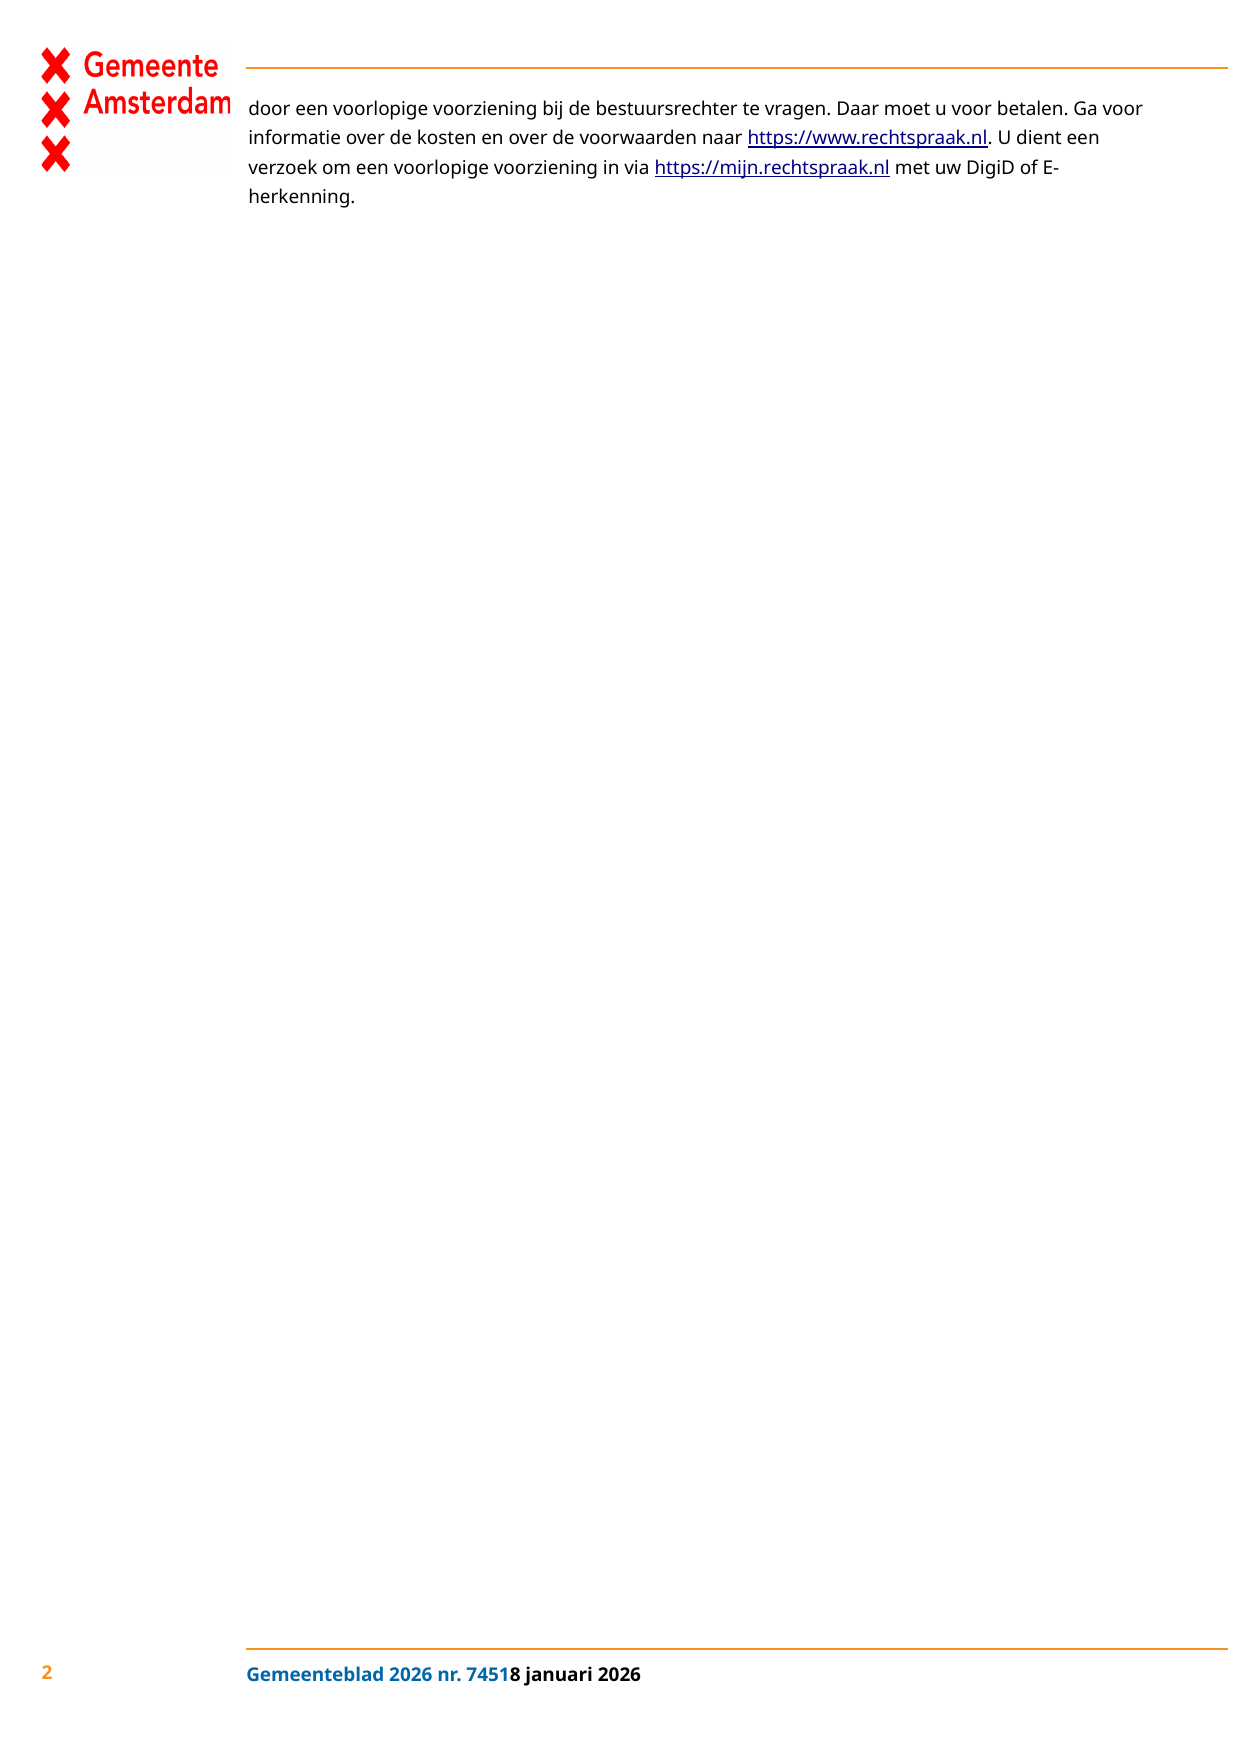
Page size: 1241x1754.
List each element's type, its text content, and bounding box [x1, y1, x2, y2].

picture [41, 47, 231, 172]
text door een voorlopige voorziening bij de bestuursrechter te vragen. Daar moet u voor betalen. Ga voor informatie over de kosten en over de voorwaarden naar https://www.rechtspraak.nl. U dient een verzoek om een voorlopige voorziening in via https://mijn.rechtspraak.nl met uw DigiD of E-herkenning. [248, 95, 1152, 209]
